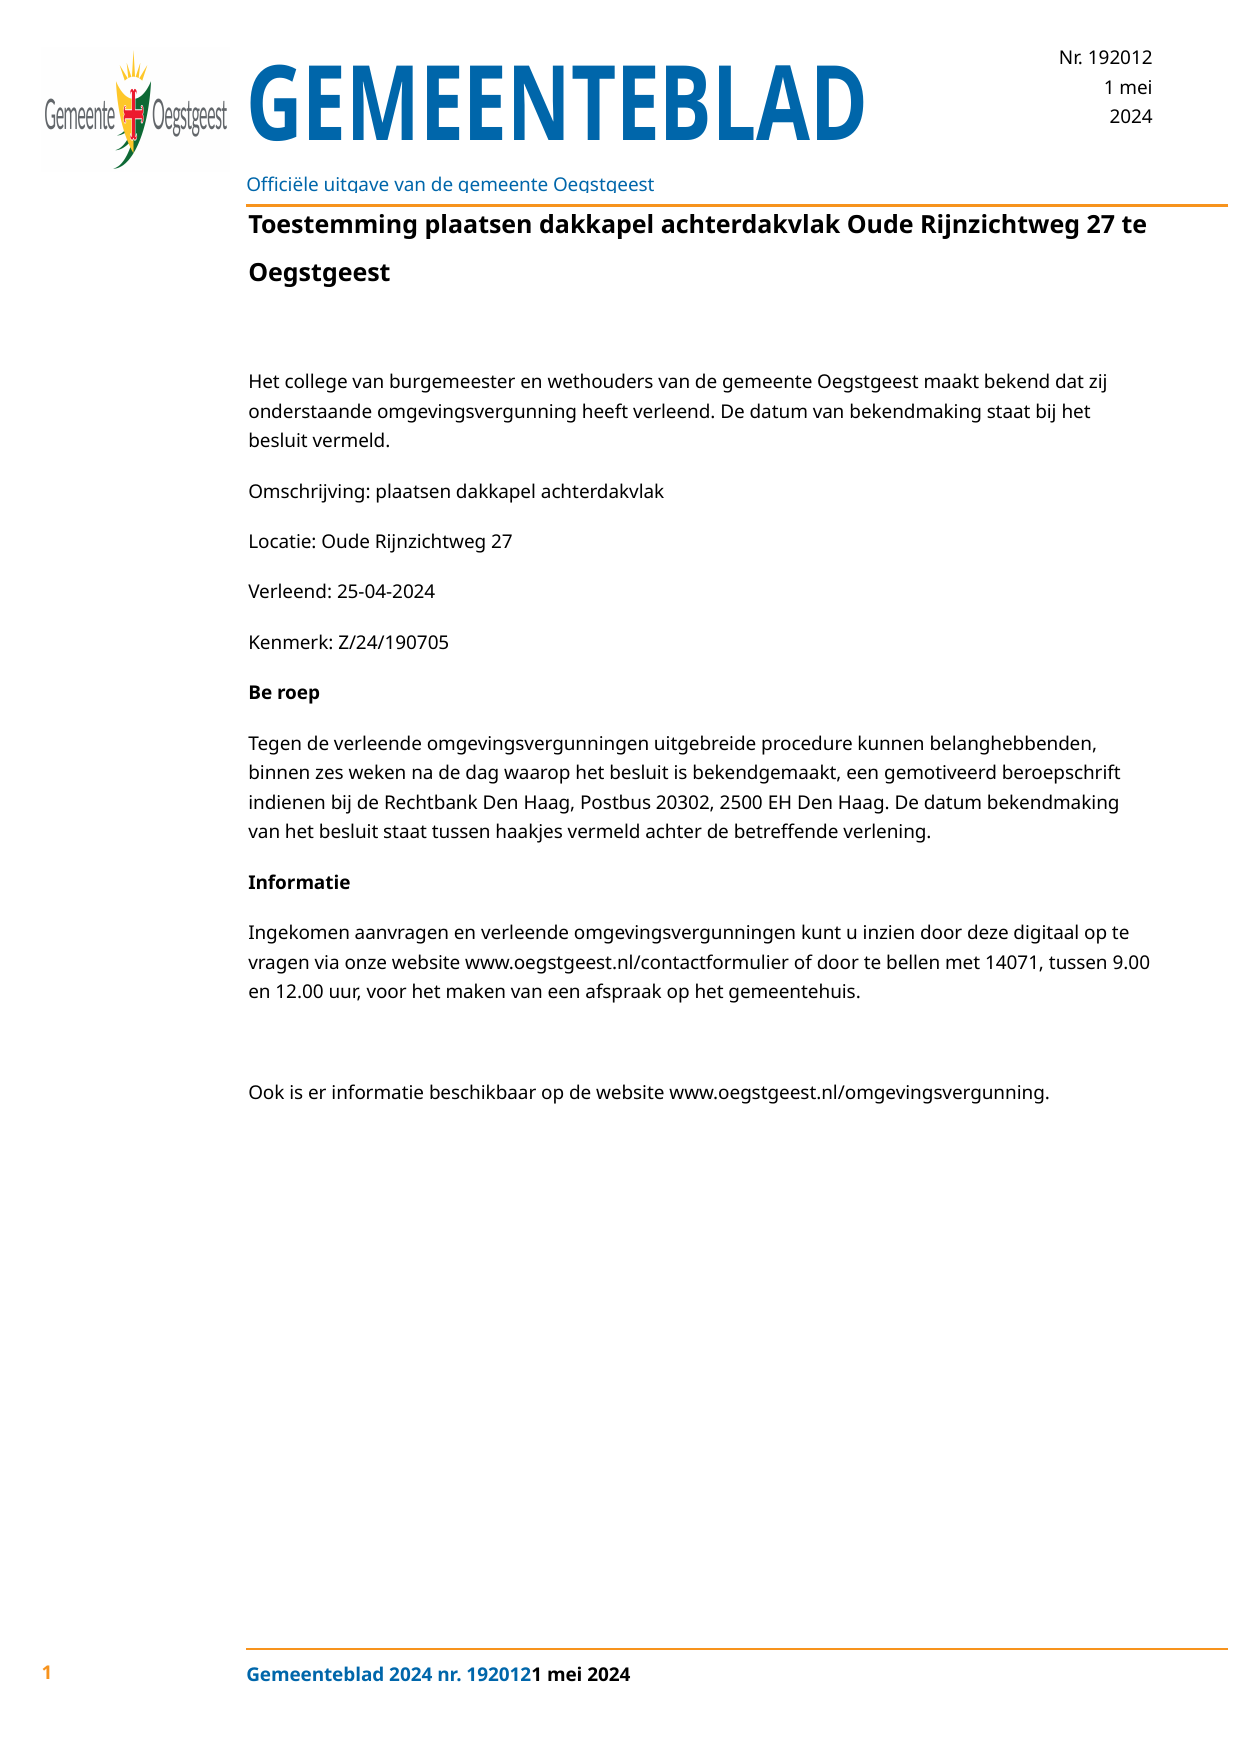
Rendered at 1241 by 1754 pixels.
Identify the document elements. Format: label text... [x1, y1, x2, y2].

text Toestemming plaatsen dakkapel achterdakvlak Oude Rijnzichtweg 27 te Oegstgeest [248, 207, 1152, 288]
text Omschrijving: plaatsen dakkapel achterdakvlak [248, 478, 1152, 504]
text Be roep [248, 679, 1152, 705]
text Informatie [248, 869, 1152, 895]
text Verleend: 25-04-2024 [248, 579, 1152, 604]
text Tegen de verleende omgevingsvergunningen uitgebreide procedure kunnen belanghebbenden, binnen zes weken na de dag waarop het besluit is bekendgemaakt, een gemotiveerd beroepschrift indienen bij de Rechtbank Den Haag, Postbus 20302, 2500 EH Den Haag. De datum bekendmaking van het besluit staat tussen haakjes vermeld achter de betreffende verlening. [248, 730, 1152, 844]
text Ook is er informatie beschikbaar op de website www.oegstgeest.nl/omgevingsvergunning. [248, 1079, 1152, 1105]
picture [41, 47, 231, 172]
text Locatie: Oude Rijnzichtweg 27 [248, 528, 1152, 554]
text Het college van burgemeester en wethouders van de gemeente Oegstgeest maakt bekend dat zij onderstaande omgevingsvergunning heeft verleend. De datum van bekendmaking staat bij het besluit vermeld. [248, 368, 1152, 453]
text Ingekomen aanvragen en verleende omgevingsvergunningen kunt u inzien door deze digitaal op te vragen via onze website www.oegstgeest.nl/contactformulier of door te bellen met 14071, tussen 9.00 en 12.00 uur, voor het maken van een afspraak op het gemeentehuis. [248, 919, 1152, 1004]
text Kenmerk: Z/24/190705 [248, 629, 1152, 655]
